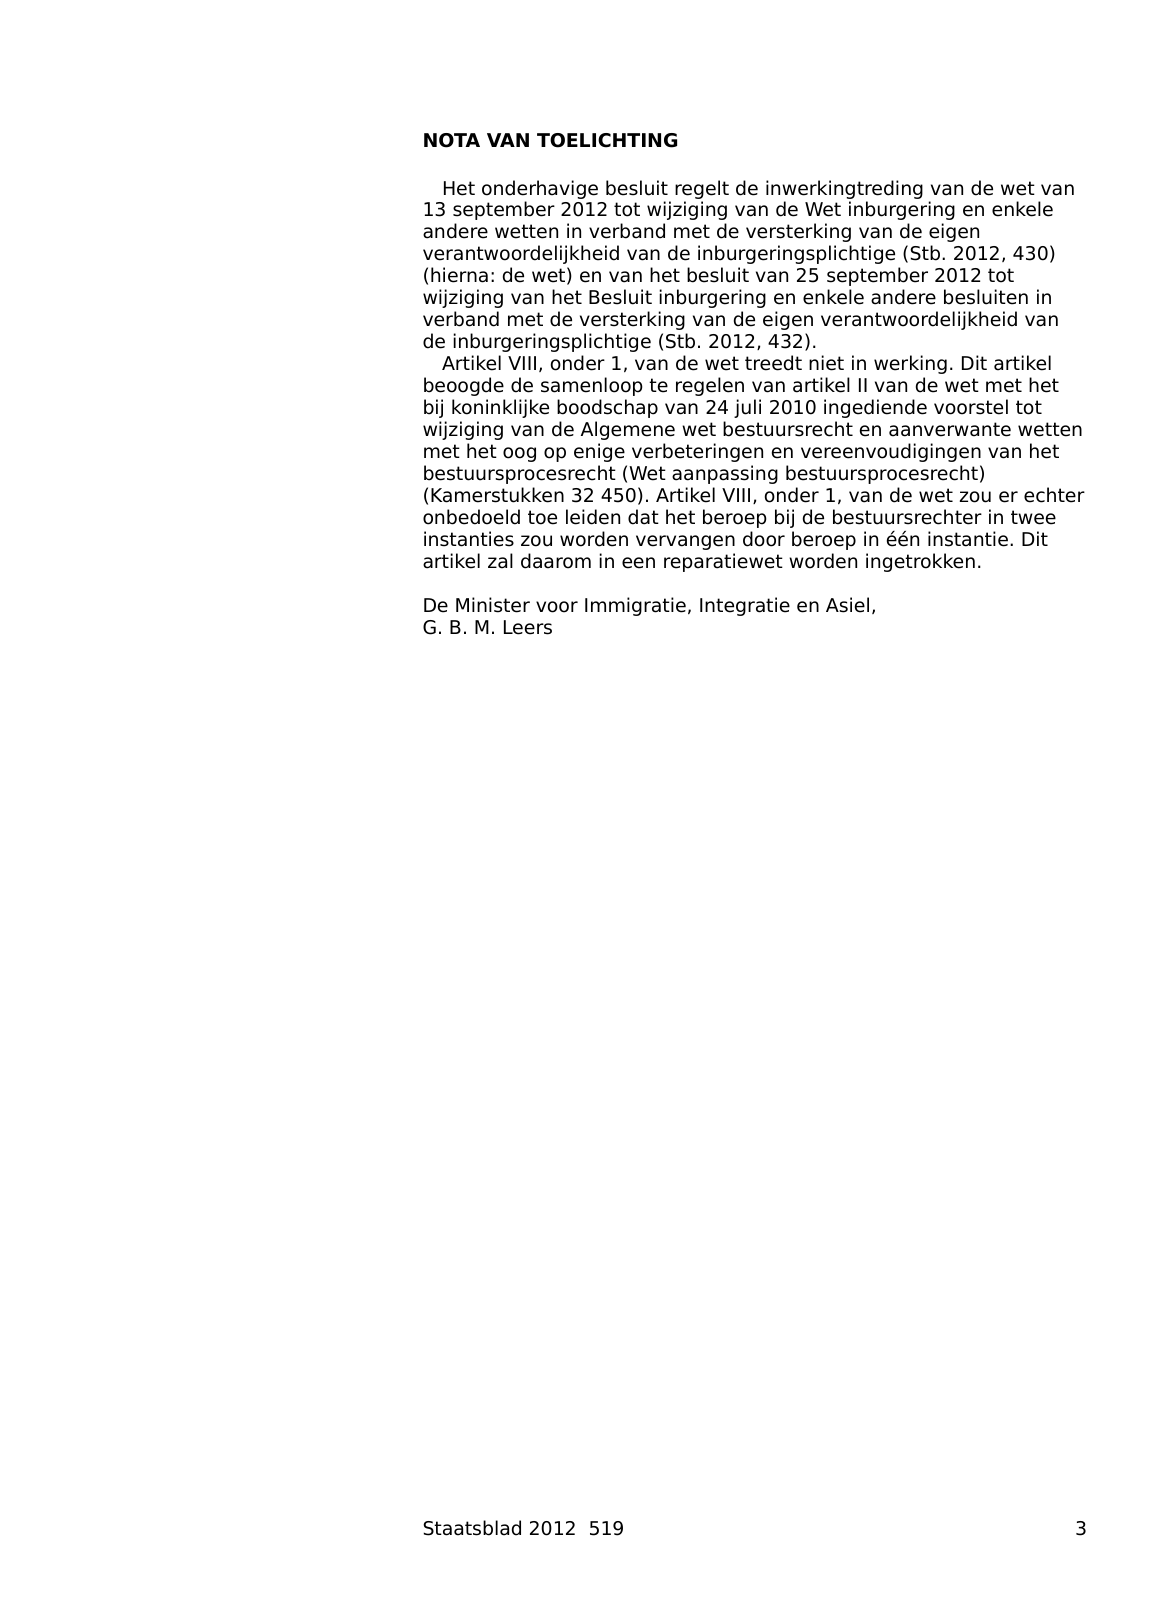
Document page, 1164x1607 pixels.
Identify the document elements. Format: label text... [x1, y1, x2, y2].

subtitle NOTA VAN TOELICHTING [422, 130, 1087, 152]
text Het onderhavige besluit regelt de inwerkingtreding van de wet van 13 september 2012 tot wijziging van de Wet inburgering en enkele andere wetten in verband met de versterking van de eigen verantwoordelijkheid van de inburgeringsplichtige (Stb. 2012, 430) (hierna: de wet) en van het besluit van 25 september 2012 tot wijziging van het Besluit inburgering en enkele andere besluiten in verband met de versterking van de eigen verantwoordelijkheid van de inburgeringsplichtige (Stb. 2012, 432). [422, 177, 1087, 353]
text Artikel VIII, onder 1, van de wet treedt niet in werking. Dit artikel beoogde de samenloop te regelen van artikel II van de wet met het bij koninklijke boodschap van 24 juli 2010 ingediende voorstel tot wijziging van de Algemene wet bestuursrecht en aanverwante wetten met het oog op enige verbeteringen en vereenvoudigingen van het bestuursprocesrecht (Wet aanpassing bestuursprocesrecht) (Kamerstukken 32 450). Artikel VIII, onder 1, van de wet zou er echter onbedoeld toe leiden dat het beroep bij de bestuursrechter in twee instanties zou worden vervangen door beroep in één instantie. Dit artikel zal daarom in een reparatiewet worden ingetrokken. [422, 353, 1087, 573]
text De Minister voor Immigratie, Integratie en Asiel, G. B. M. Leers [422, 595, 1087, 639]
